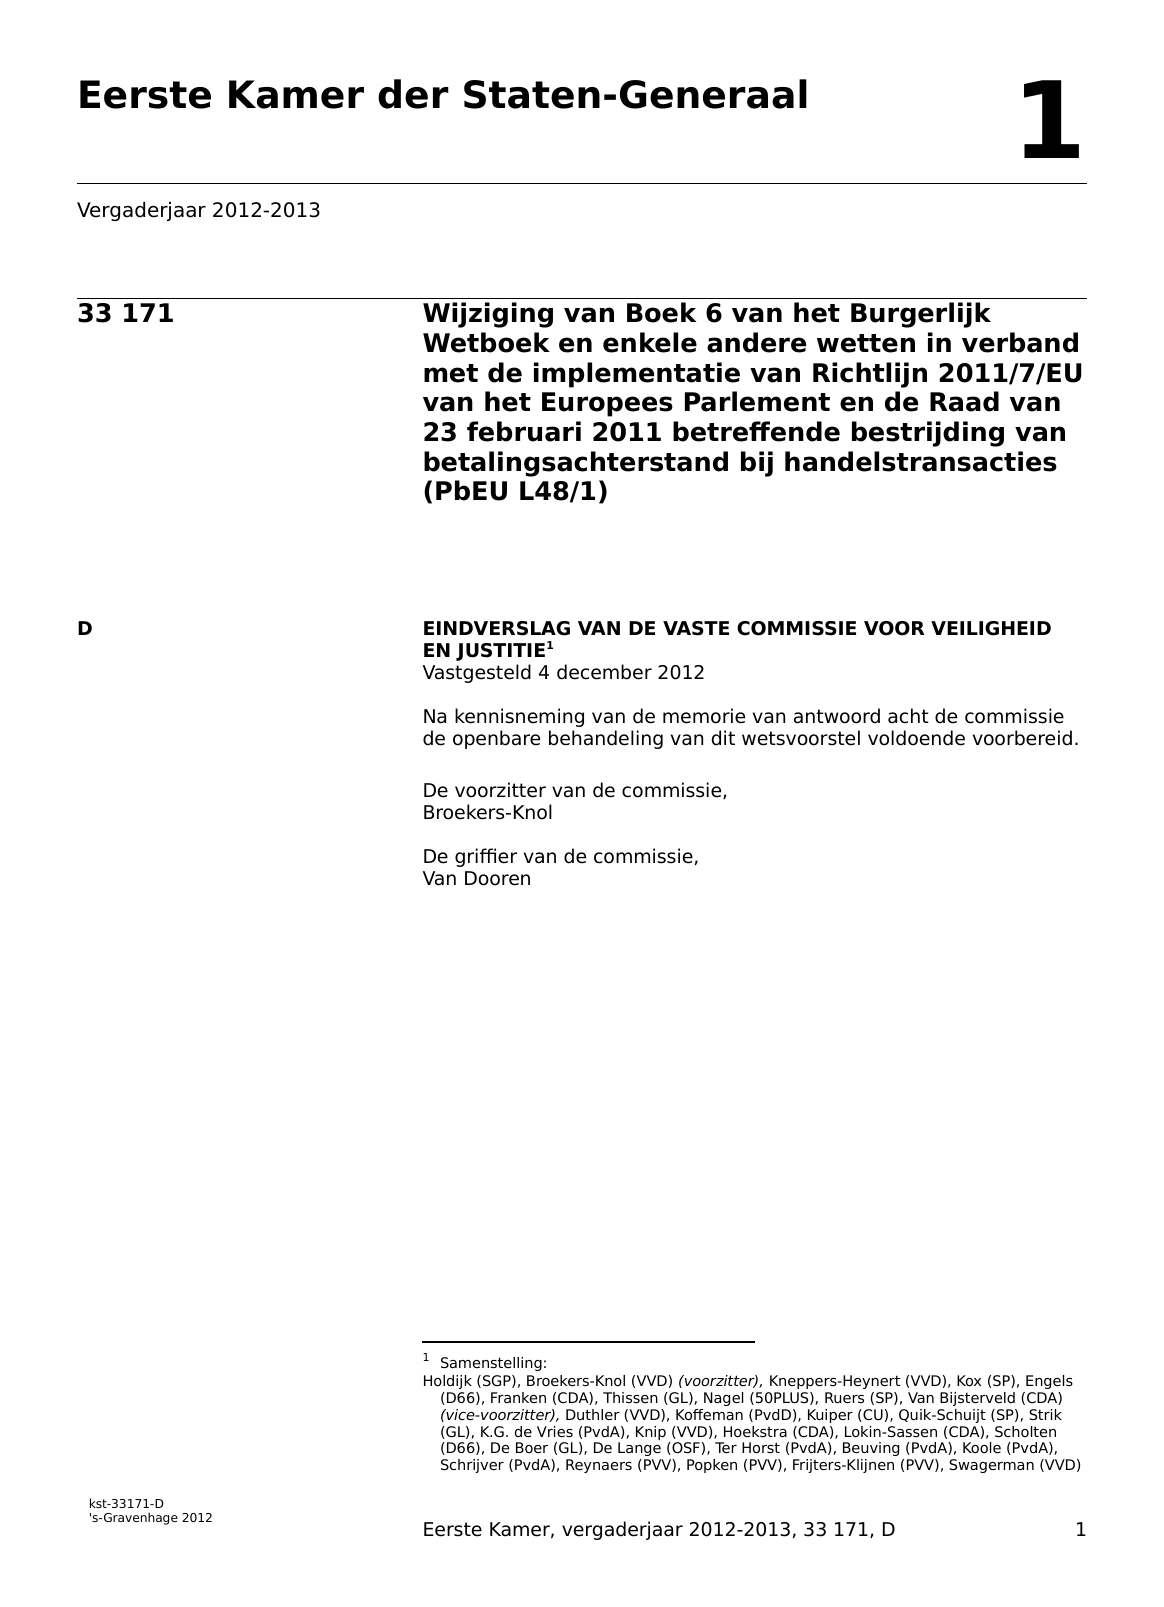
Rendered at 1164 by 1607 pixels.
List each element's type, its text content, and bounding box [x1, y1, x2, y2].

text Vastgesteld 4 december 2012 [422, 662, 1087, 684]
text kst-33171-D [88, 1497, 323, 1511]
text Holdijk (SGP), Broekers-Knol (VVD) (voorzitter), Kneppers-Heynert (VVD), Kox (SP), Engels (D66), Franken (CDA), Thissen (GL), Nagel (50PLUS), Ruers (SP), Van Bijsterveld (CDA) (vice-voorzitter), Duthler (VVD), Koffeman (PvdD), Kuiper (CU), Quik-Schuijt (SP), Strik (GL), K.G. de Vries (PvdA), Knip (VVD), Hoekstra (CDA), Lokin-Sassen (CDA), Scholten (D66), De Boer (GL), De Lange (OSF), Ter Horst (PvdA), Beuving (PvdA), Koole (PvdA), Schrijver (PvdA), Reynaers (PVV), Popken (PVV), Frijters-Klijnen (PVV), Swagerman (VVD) [422, 1373, 1087, 1474]
subtitle D EINDVERSLAG VAN DE VASTE COMMISSIE VOOR VEILIGHEID EN JUSTITIE [77, 618, 1087, 662]
text Na kennisneming van de memorie van antwoord acht de commissie de openbare behandeling van dit wetsvoorstel voldoende voorbereid. [422, 706, 1087, 750]
subtitle 33 171 Wijziging van Boek 6 van het Burgerlijk Wetboek en enkele andere wetten in verband met de implementatie van Richtlijn 2011/7/EU van het Europees Parlement en de Raad van 23 februari 2011 betreffende bestrijding van betalingsachterstand bij handelstransacties (PbEU L48/1) [77, 299, 1087, 507]
text De griffier van de commissie, Van Dooren [422, 846, 1087, 890]
table_header 1 [886, 59, 1087, 183]
text De voorzitter van de commissie, Broekers-Knol [422, 780, 1087, 824]
text Samenstelling: [422, 1351, 1087, 1373]
text 's-Gravenhage 2012 [88, 1511, 323, 1525]
table_cell Vergaderjaar 2012-2013 [77, 184, 1087, 298]
table_header Eerste Kamer der Staten-Generaal [77, 59, 886, 183]
